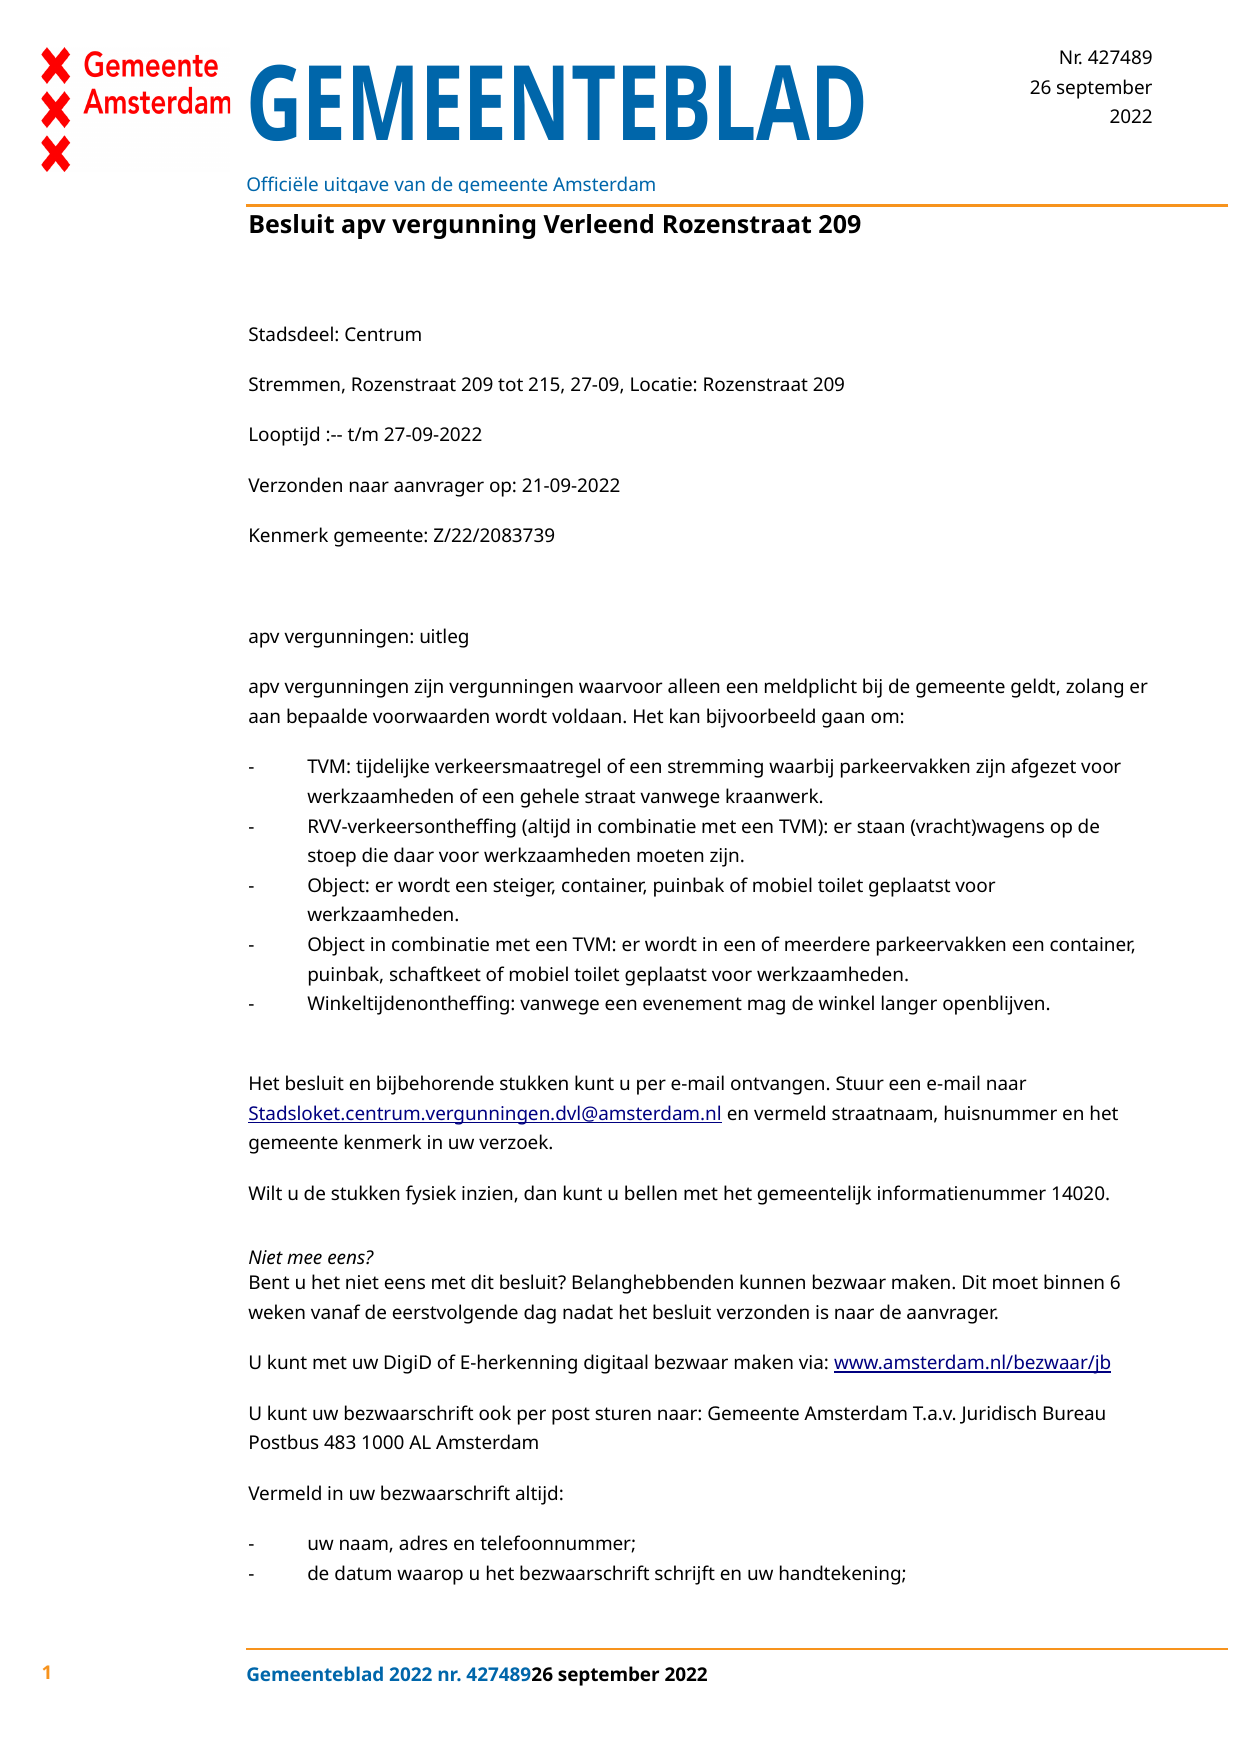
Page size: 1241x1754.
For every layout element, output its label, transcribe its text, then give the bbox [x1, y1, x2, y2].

text Vermeld in uw bezwaarschrift altijd: [248, 1480, 1152, 1506]
list Object: er wordt een steiger, container, puinbak of mobiel toilet geplaatst voor werkzaamheden. [248, 872, 1152, 927]
list RVV-verkeersontheffing (altijd in combinatie met een TVM): er staan (vracht)wagens op de stoep die daar voor werkzaamheden moeten zijn. [248, 813, 1152, 868]
text Bent u het niet eens met dit besluit? Belanghebbenden kunnen bezwaar maken. Dit moet binnen 6 weken vanaf de eerstvolgende dag nadat het besluit verzonden is naar de aanvrager. [248, 1269, 1152, 1325]
text U kunt met uw DigiD of E-herkenning digitaal bezwaar maken via: www.amsterdam.nl/bezwaar/jb [248, 1349, 1152, 1375]
text apv vergunningen zijn vergunningen waarvoor alleen een meldplicht bij de gemeente geldt, zolang er aan bepaalde voorwaarden wordt voldaan. Het kan bijvoorbeeld gaan om: [248, 674, 1152, 729]
picture [41, 47, 231, 172]
text Verzonden naar aanvrager op: 21-09-2022 [248, 472, 1152, 498]
text Wilt u de stukken fysiek inzien, dan kunt u bellen met het gemeentelijk informatienummer 14020. [248, 1180, 1152, 1206]
text apv vergunningen: uitleg [248, 623, 1152, 649]
text Looptijd :-- t/m 27-09-2022 [248, 422, 1152, 447]
text U kunt uw bezwaarschrift ook per post sturen naar: Gemeente Amsterdam T.a.v. Juridisch Bureau Postbus 483 1000 AL Amsterdam [248, 1400, 1152, 1455]
list uw naam, adres en telefoonnummer; [248, 1530, 1152, 1556]
list Object in combinatie met een TVM: er wordt in een of meerdere parkeervakken een container, puinbak, schaftkeet of mobiel toilet geplaatst voor werkzaamheden. [248, 931, 1152, 986]
list de datum waarop u het bezwaarschrift schrijft en uw handtekening; [248, 1560, 1152, 1586]
text Besluit apv vergunning Verleend Rozenstraat 209 [248, 207, 1152, 241]
text Niet mee eens? [248, 1244, 1152, 1269]
list TVM: tijdelijke verkeersmaatregel of een stremming waarbij parkeervakken zijn afgezet voor werkzaamheden of een gehele straat vanwege kraanwerk. [248, 754, 1152, 809]
text Stremmen, Rozenstraat 209 tot 215, 27-09, Locatie: Rozenstraat 209 [248, 371, 1152, 397]
text Stadsdeel: Centrum [248, 321, 1152, 346]
text Kenmerk gemeente: Z/22/2083739 [248, 522, 1152, 548]
list Winkeltijdenontheffing: vanwege een evenement mag de winkel langer openblijven. [248, 990, 1152, 1016]
text Het besluit en bijbehorende stukken kunt u per e-mail ontvangen. Stuur een e-mail naar Stadsloket.centrum.vergunningen.dvl@amsterdam.nl en vermeld straatnaam, huisnummer en het gemeente kenmerk in uw verzoek. [248, 1070, 1152, 1155]
